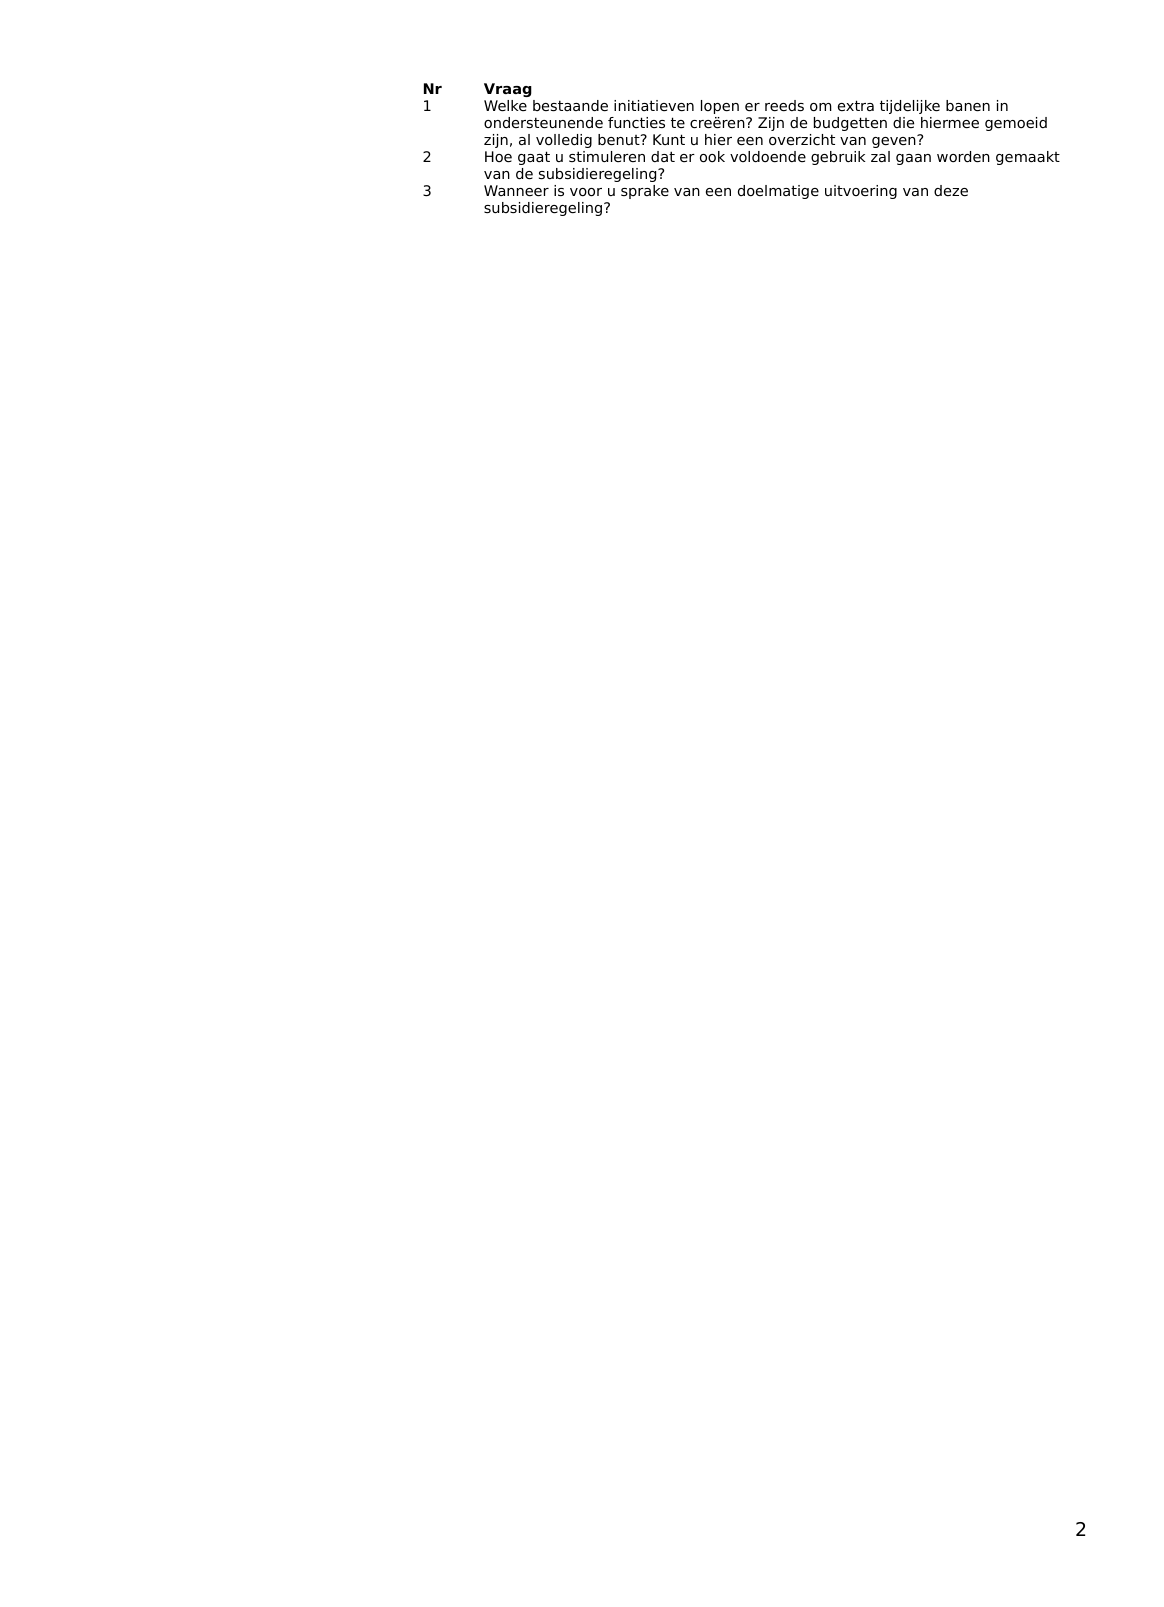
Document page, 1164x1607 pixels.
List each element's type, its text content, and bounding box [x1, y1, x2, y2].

table_cell Wanneer is voor u sprake van een doelmatige uitvoering van deze subsidieregeling? [478, 183, 1087, 217]
table_cell 2 [422, 149, 478, 183]
table_cell 1 [422, 98, 478, 149]
table_header Nr [422, 81, 478, 98]
table_cell 3 [422, 183, 478, 217]
table_header Vraag [478, 81, 1087, 98]
table_cell Welke bestaande initiatieven lopen er reeds om extra tijdelijke banen in ondersteunende functies te creëren? Zijn de budgetten die hiermee gemoeid zijn, al volledig benut? Kunt u hier een overzicht van geven? [478, 98, 1087, 149]
table_cell Hoe gaat u stimuleren dat er ook voldoende gebruik zal gaan worden gemaakt van de subsidieregeling? [478, 149, 1087, 183]
